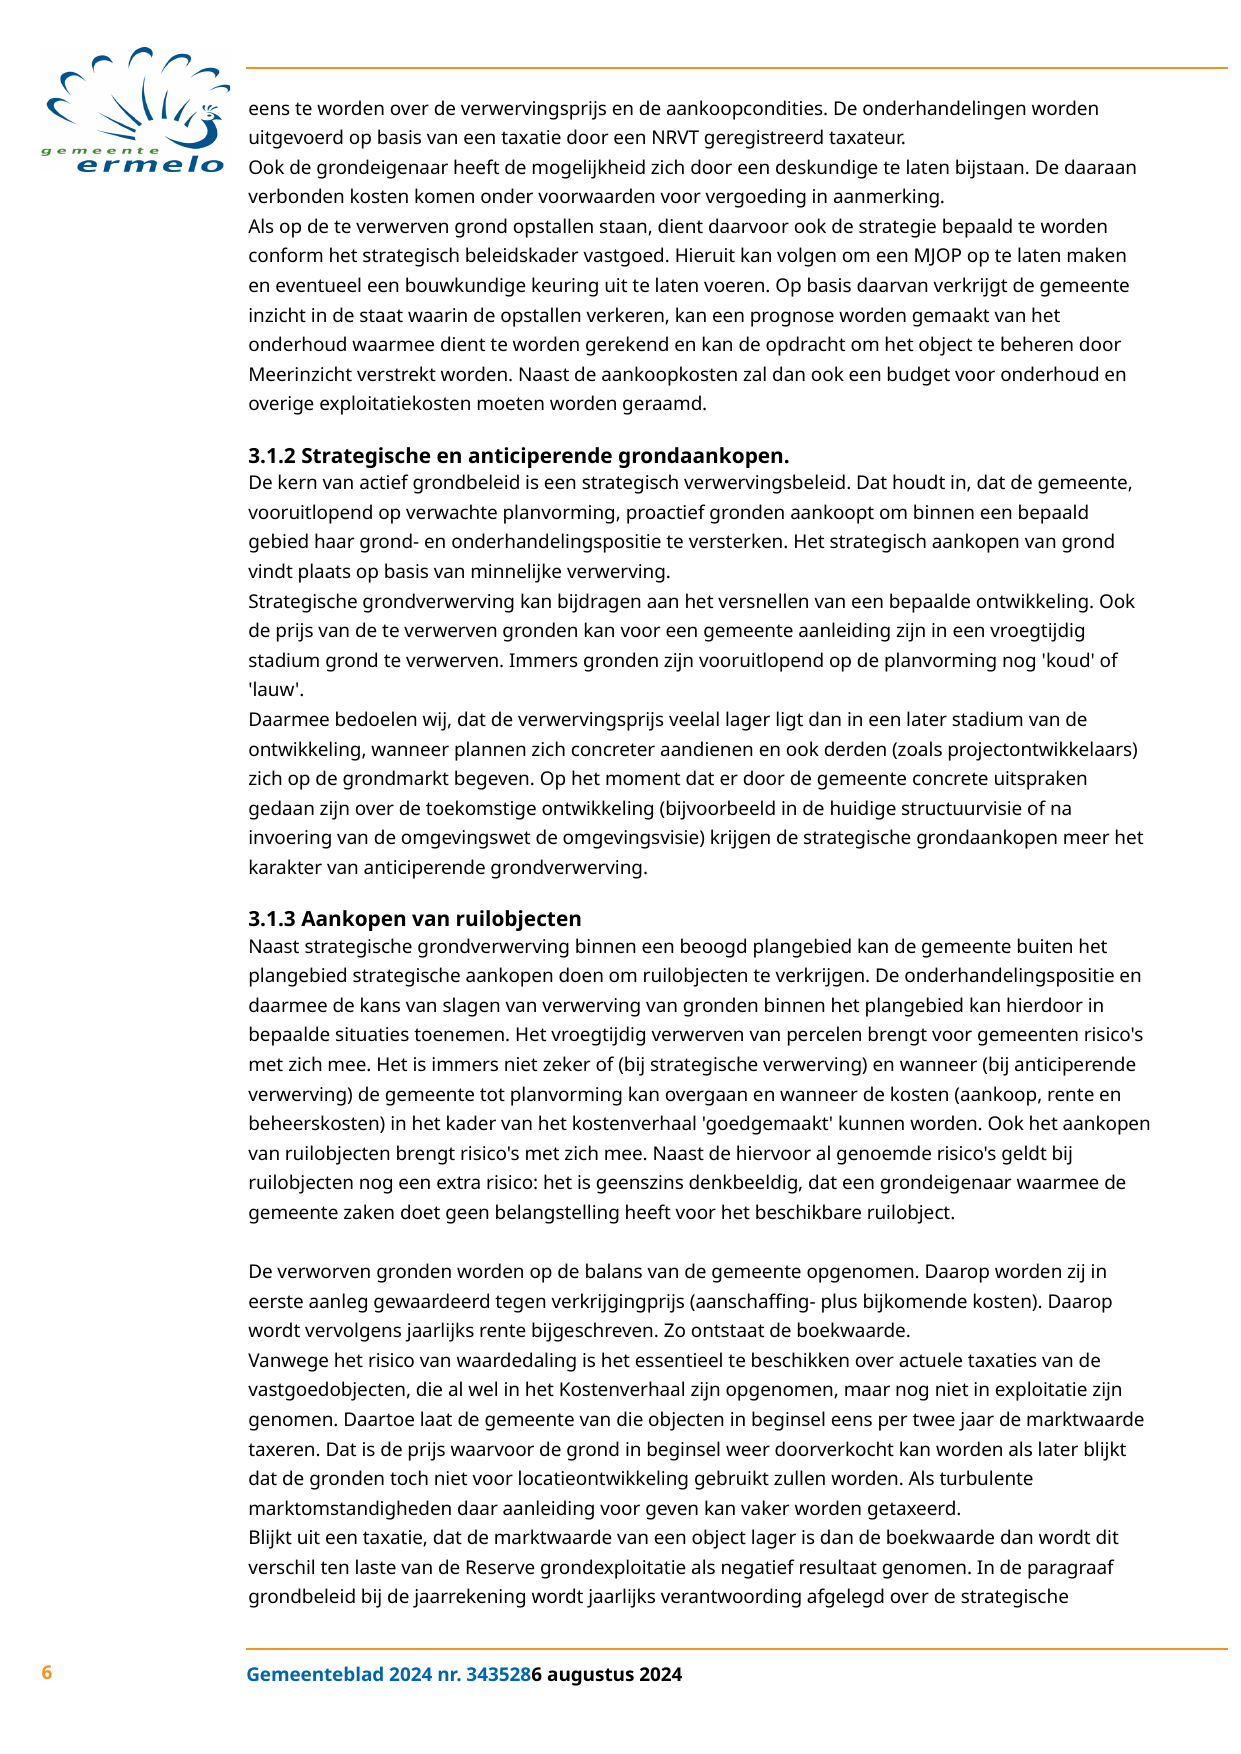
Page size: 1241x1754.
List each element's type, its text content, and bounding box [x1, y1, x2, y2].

text Vanwege het risico van waardedaling is het essentieel te beschikken over actuele taxaties van de vastgoedobjecten, die al wel in het Kostenverhaal zijn opgenomen, maar nog niet in exploitatie zijn genomen. Daartoe laat de gemeente van die objecten in beginsel eens per twee jaar de marktwaarde taxeren. Dat is de prijs waarvoor de grond in beginsel weer doorverkocht kan worden als later blijkt dat de gronden toch niet voor locatieontwikkeling gebruikt zullen worden. Als turbulente marktomstandigheden daar aanleiding voor geven kan vaker worden getaxeerd. [248, 1347, 1152, 1521]
picture [41, 47, 231, 172]
text Daarmee bedoelen wij, dat de verwervingsprijs veelal lager ligt dan in een later stadium van de ontwikkeling, wanneer plannen zich concreter aandienen en ook derden (zoals projectontwikkelaars) zich op de grondmarkt begeven. Op het moment dat er door de gemeente concrete uitspraken gedaan zijn over de toekomstige ontwikkeling (bijvoorbeeld in de huidige structuurvisie of na invoering van de omgevingswet de omgevingsvisie) krijgen de strategische grondaankopen meer het karakter van anticiperende grondverwerving. [248, 706, 1152, 880]
text Naast strategische grondverwerving binnen een beoogd plangebied kan de gemeente buiten het plangebied strategische aankopen doen om ruilobjecten te verkrijgen. De onderhandelingspositie en daarmee de kans van slagen van verwerving van gronden binnen het plangebied kan hierdoor in bepaalde situaties toenemen. Het vroegtijdig verwerven van percelen brengt voor gemeenten risico's met zich mee. Het is immers niet zeker of (bij strategische verwerving) en wanneer (bij anticiperende verwerving) de gemeente tot planvorming kan overgaan en wanneer de kosten (aankoop, rente en beheerskosten) in het kader van het kostenverhaal 'goedgemaakt' kunnen worden. Ook het aankopen van ruilobjecten brengt risico's met zich mee. Naast de hiervoor al genoemde risico's geldt bij ruilobjecten nog een extra risico: het is geenszins denkbeeldig, dat een grondeigenaar waarmee de gemeente zaken doet geen belangstelling heeft voor het beschikbare ruilobject. [248, 933, 1152, 1225]
text 3.1.3 Aankopen van ruilobjecten [248, 904, 1152, 933]
text De verworven gronden worden op de balans van de gemeente opgenomen. Daarop worden zij in eerste aanleg gewaardeerd tegen verkrijgingprijs (aanschaffing- plus bijkomende kosten). Daarop wordt vervolgens jaarlijks rente bijgeschreven. Zo ontstaat de boekwaarde. [248, 1258, 1152, 1343]
text Blijkt uit een taxatie, dat de marktwaarde van een object lager is dan de boekwaarde dan wordt dit verschil ten laste van de Reserve grondexploitatie als negatief resultaat genomen. In de paragraaf grondbeleid bij de jaarrekening wordt jaarlijks verantwoording afgelegd over de strategische [248, 1524, 1152, 1609]
text Als op de te verwerven grond opstallen staan, dient daarvoor ook de strategie bepaald te worden conform het strategisch beleidskader vastgoed. Hieruit kan volgen om een MJOP op te laten maken en eventueel een bouwkundige keuring uit te laten voeren. Op basis daarvan verkrijgt de gemeente inzicht in de staat waarin de opstallen verkeren, kan een prognose worden gemaakt van het onderhoud waarmee dient te worden gerekend en kan de opdracht om het object te beheren door Meerinzicht verstrekt worden. Naast de aankoopkosten zal dan ook een budget voor onderhoud en overige exploitatiekosten moeten worden geraamd. [248, 213, 1152, 416]
text 3.1.2 Strategische en anticiperende grondaankopen. [248, 441, 1152, 469]
text Strategische grondverwerving kan bijdragen aan het versnellen van een bepaalde ontwikkeling. Ook de prijs van de te verwerven gronden kan voor een gemeente aanleiding zijn in een vroegtijdig stadium grond te verwerven. Immers gronden zijn vooruitlopend op de planvorming nog 'koud' of 'lauw'. [248, 588, 1152, 702]
text Ook de grondeigenaar heeft de mogelijkheid zich door een deskundige te laten bijstaan. De daaraan verbonden kosten komen onder voorwaarden voor vergoeding in aanmerking. [248, 154, 1152, 209]
text De kern van actief grondbeleid is een strategisch verwervingsbeleid. Dat houdt in, dat de gemeente, vooruitlopend op verwachte planvorming, proactief gronden aankoopt om binnen een bepaald gebied haar grond- en onderhandelingspositie te versterken. Het strategisch aankopen van grond vindt plaats op basis van minnelijke verwerving. [248, 469, 1152, 584]
text eens te worden over de verwervingsprijs en de aankoopcondities. De onderhandelingen worden uitgevoerd op basis van een taxatie door een NRVT geregistreerd taxateur. [248, 95, 1152, 150]
